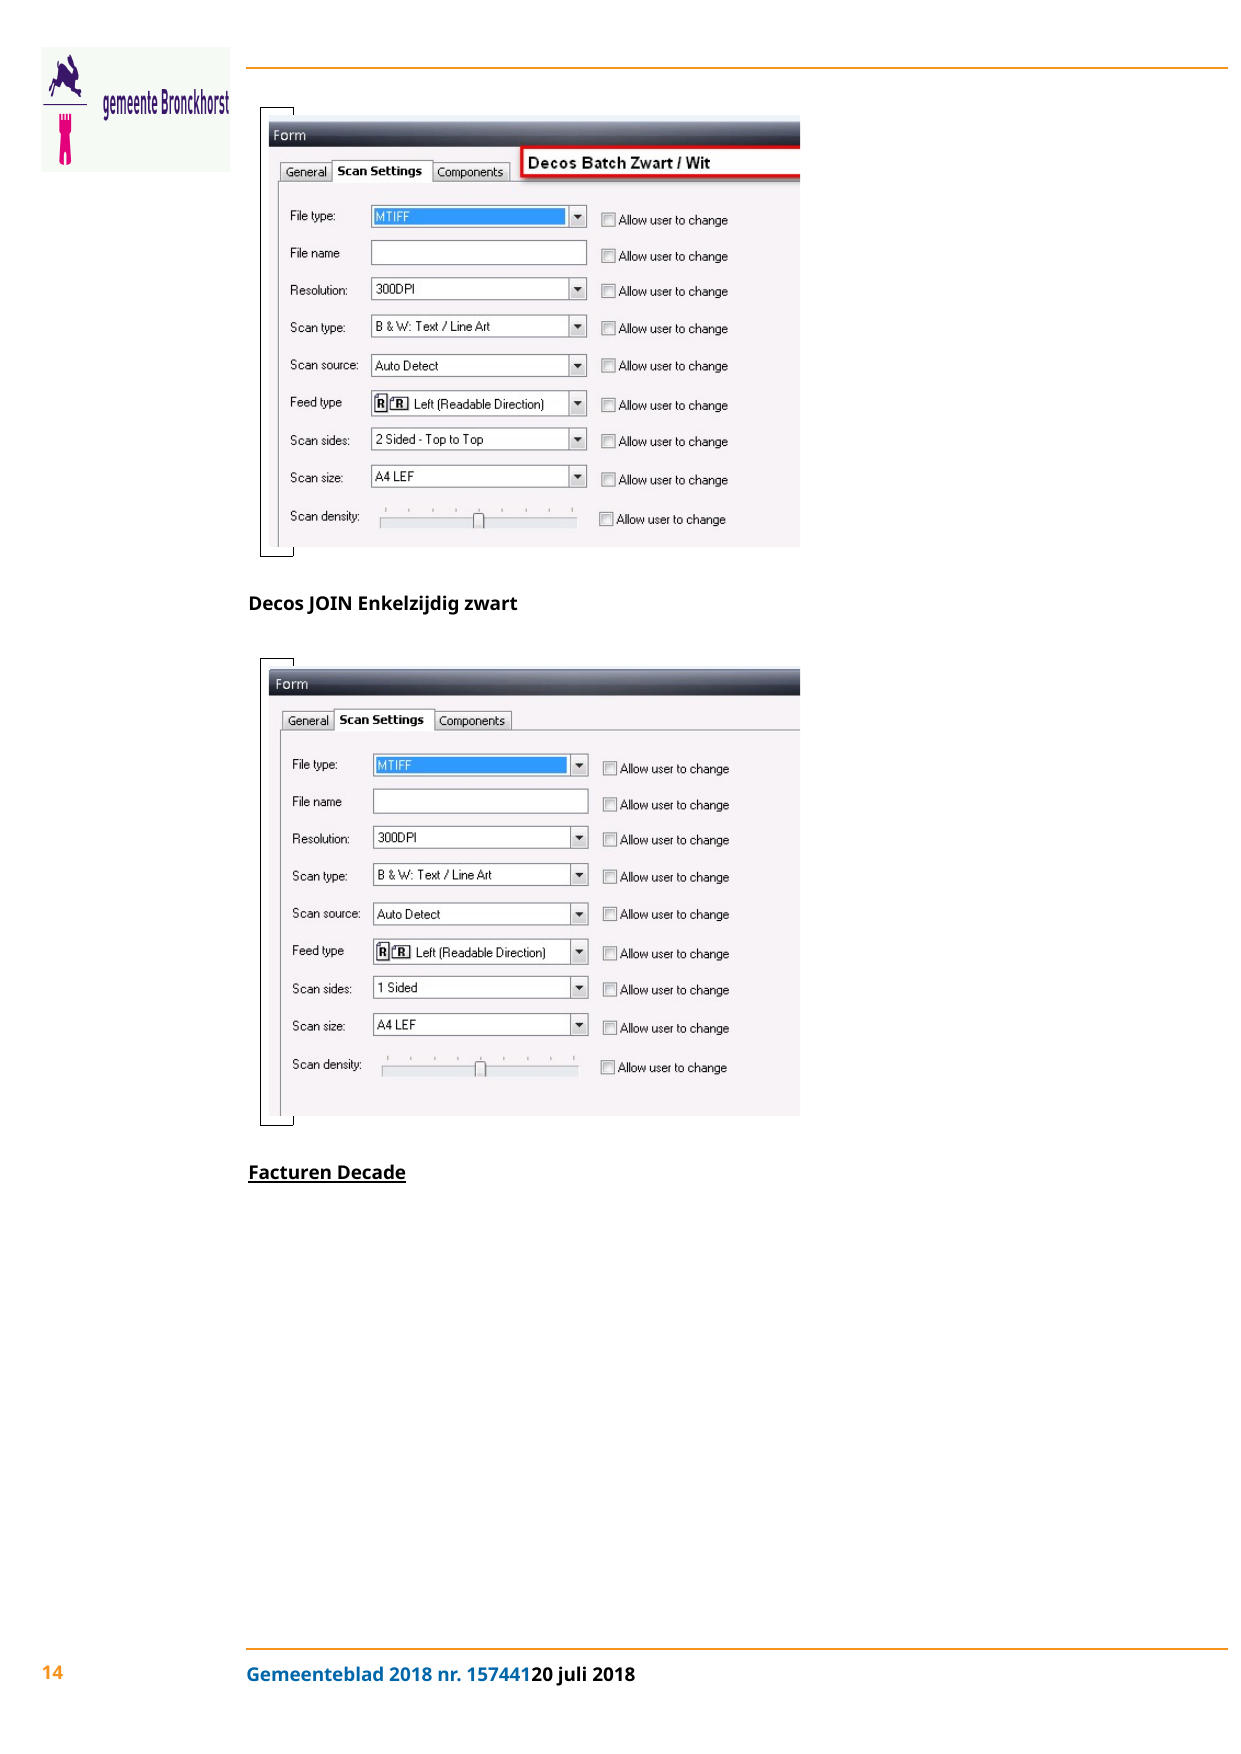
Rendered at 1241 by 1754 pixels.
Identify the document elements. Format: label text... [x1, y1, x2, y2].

picture [268, 666, 801, 1116]
text Decos JOIN Enkelzijdig zwart [248, 591, 1152, 616]
picture [41, 47, 231, 172]
picture [268, 115, 801, 547]
text Facturen Decade [248, 1159, 1152, 1185]
